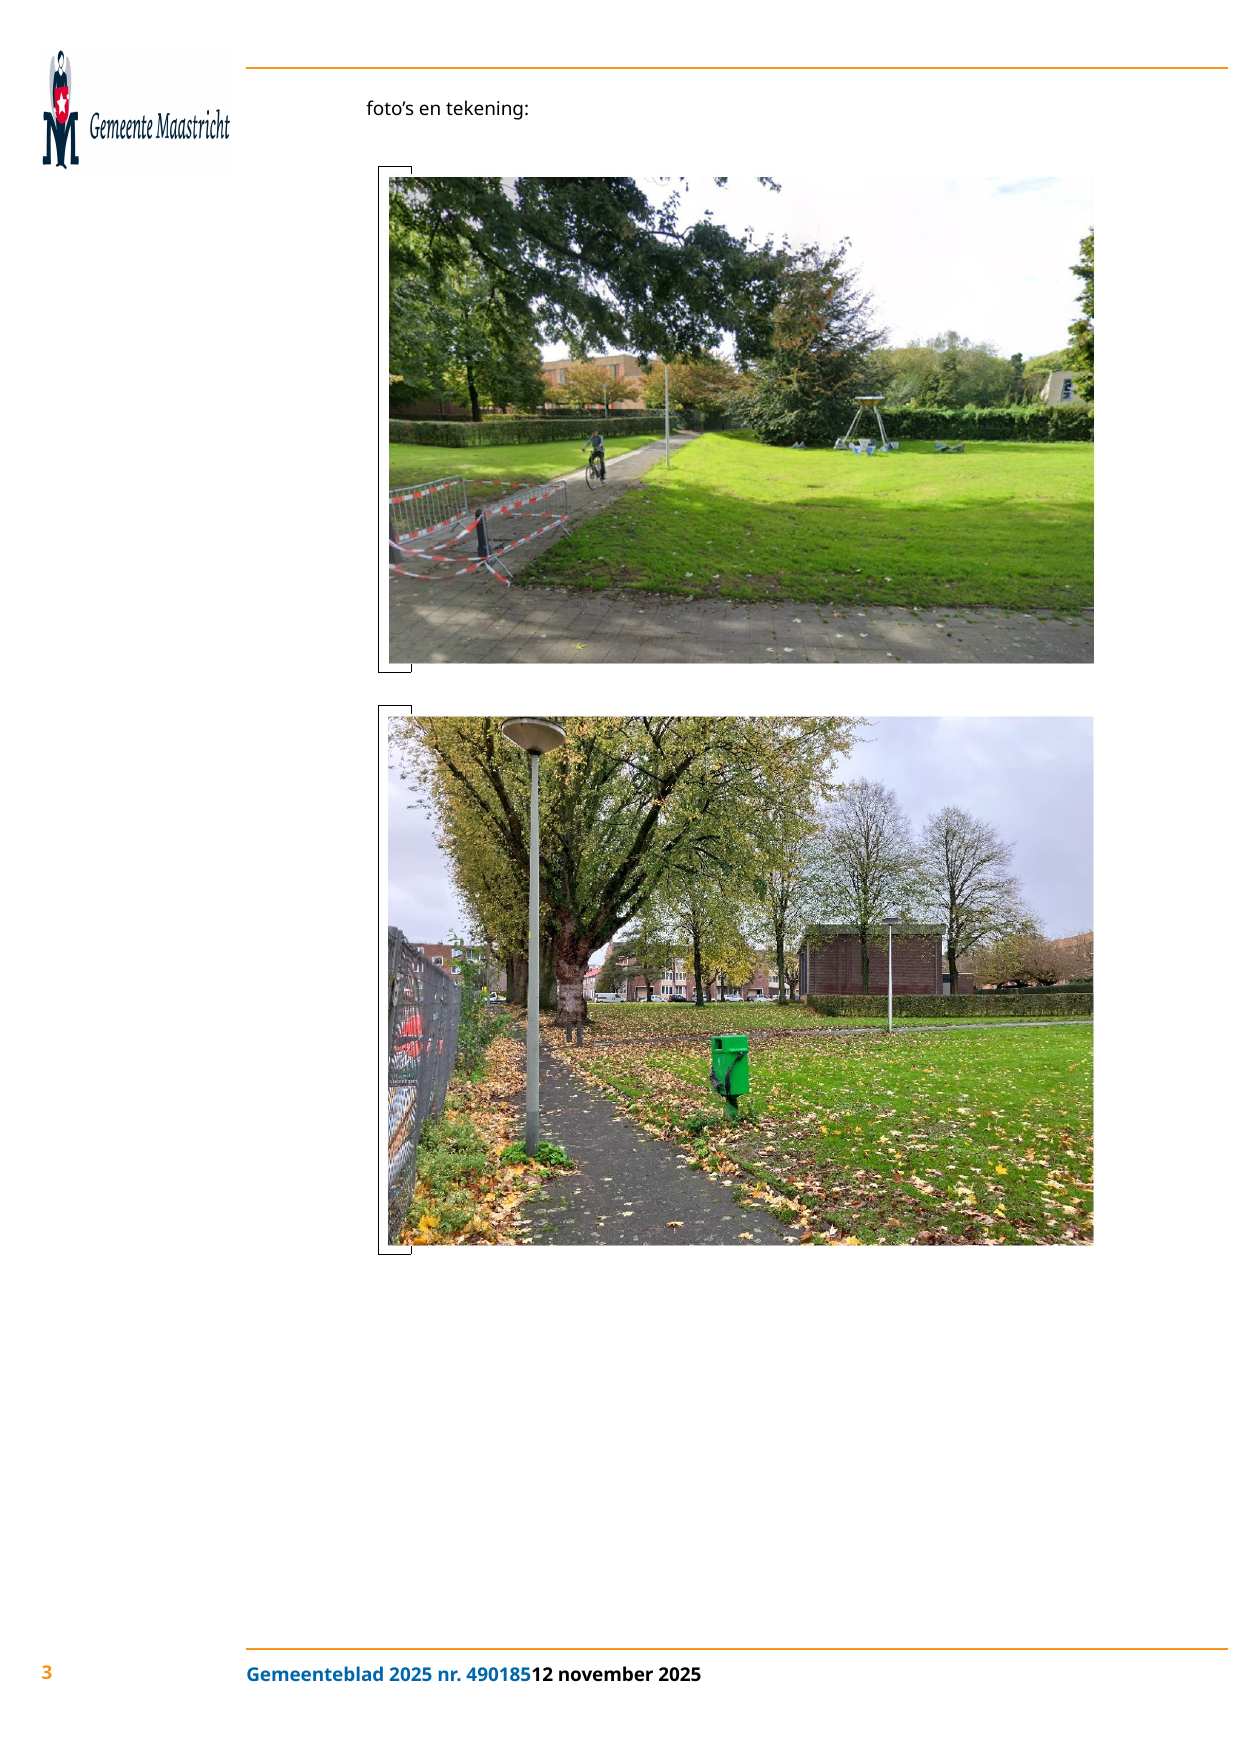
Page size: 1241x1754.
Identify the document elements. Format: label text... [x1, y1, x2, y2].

picture [41, 47, 231, 172]
picture [387, 174, 1096, 664]
list foto’s en tekening: [307, 95, 1152, 121]
picture [387, 714, 1096, 1246]
